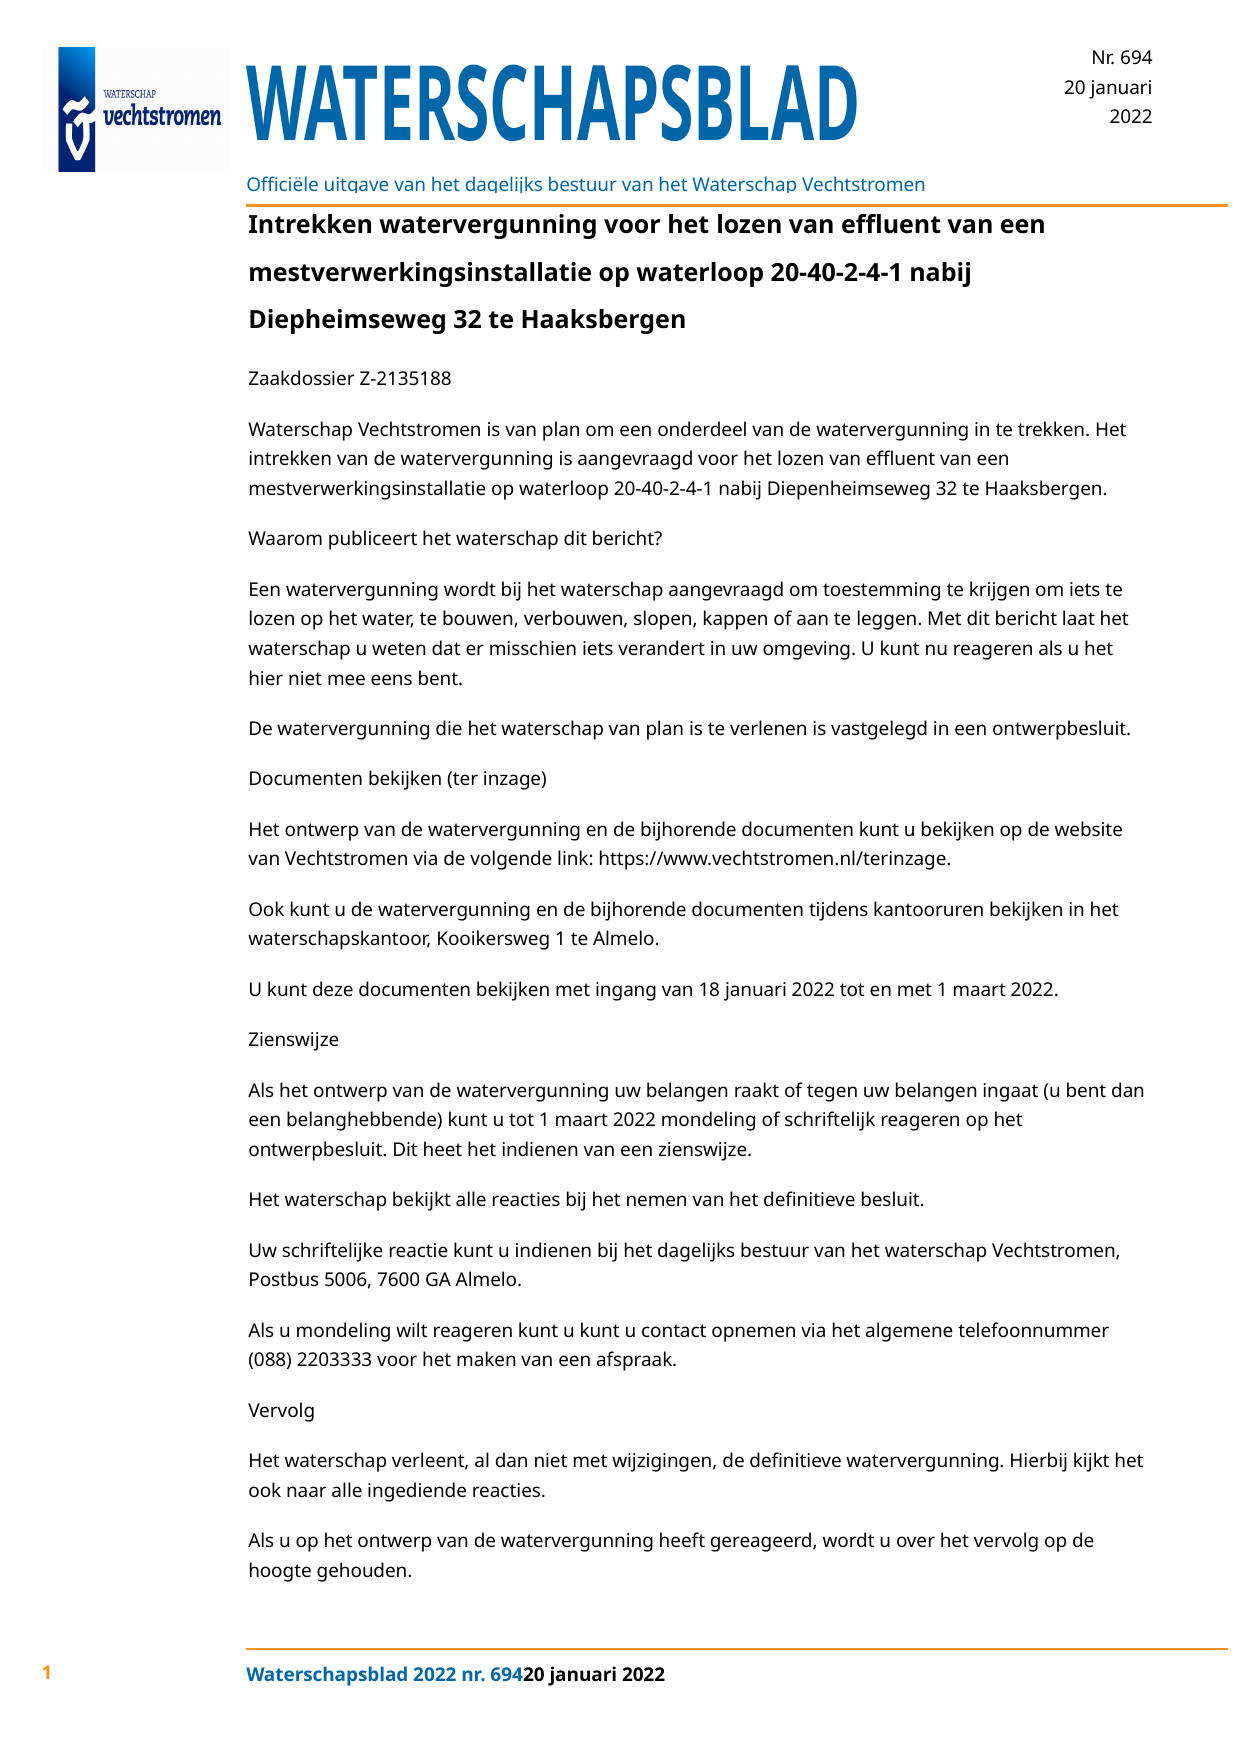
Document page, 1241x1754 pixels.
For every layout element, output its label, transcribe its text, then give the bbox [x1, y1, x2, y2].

text Waarom publiceert het waterschap dit bericht? [248, 526, 1152, 551]
text Als het ontwerp van de watervergunning uw belangen raakt of tegen uw belangen ingaat (u bent dan een belanghebbende) kunt u tot 1 maart 2022 mondeling of schriftelijk reageren op het ontwerpbesluit. Dit heet het indienen van een zienswijze. [248, 1077, 1152, 1162]
picture [41, 47, 231, 172]
text Als u mondeling wilt reageren kunt u kunt u contact opnemen via het algemene telefoonnummer (088) 2203333 voor het maken van een afspraak. [248, 1317, 1152, 1372]
text Een watervergunning wordt bij het waterschap aangevraagd om toestemming te krijgen om iets te lozen op het water, te bouwen, verbouwen, slopen, kappen of aan te leggen. Met dit bericht laat het waterschap u weten dat er misschien iets verandert in uw omgeving. U kunt nu reageren als u het hier niet mee eens bent. [248, 576, 1152, 690]
text Intrekken watervergunning voor het lozen van effluent van een mestverwerkingsinstallatie op waterloop 20-40-2-4-1 nabij Diepheimseweg 32 te Haaksbergen [248, 207, 1152, 336]
text Documenten bekijken (ter inzage) [248, 766, 1152, 791]
text De watervergunning die het waterschap van plan is te verlenen is vastgelegd in een ontwerpbesluit. [248, 715, 1152, 741]
text Het waterschap verleent, al dan niet met wijzigingen, de definitieve watervergunning. Hierbij kijkt het ook naar alle ingediende reacties. [248, 1447, 1152, 1502]
text Ook kunt u de watervergunning en de bijhorende documenten tijdens kantooruren bekijken in het waterschapskantoor, Kooikersweg 1 te Almelo. [248, 896, 1152, 951]
text Het waterschap bekijkt alle reacties bij het nemen van het definitieve besluit. [248, 1186, 1152, 1212]
text U kunt deze documenten bekijken met ingang van 18 januari 2022 tot en met 1 maart 2022. [248, 976, 1152, 1002]
text Vervolg [248, 1397, 1152, 1422]
text Zienswijze [248, 1026, 1152, 1052]
text Waterschap Vechtstromen is van plan om een onderdeel van de watervergunning in te trekken. Het intrekken van de watervergunning is aangevraagd voor het lozen van effluent van een mestverwerkingsinstallatie op waterloop 20-40-2-4-1 nabij Diepenheimseweg 32 te Haaksbergen. [248, 416, 1152, 501]
text Het ontwerp van de watervergunning en de bijhorende documenten kunt u bekijken op de website van Vechtstromen via de volgende link: https://www.vechtstromen.nl/terinzage. [248, 816, 1152, 871]
text Uw schriftelijke reactie kunt u indienen bij het dagelijks bestuur van het waterschap Vechtstromen, Postbus 5006, 7600 GA Almelo. [248, 1237, 1152, 1292]
text Zaakdossier Z-2135188 [248, 366, 1152, 391]
text Als u op het ontwerp van de watervergunning heeft gereageerd, wordt u over het vervolg op de hoogte gehouden. [248, 1527, 1152, 1582]
